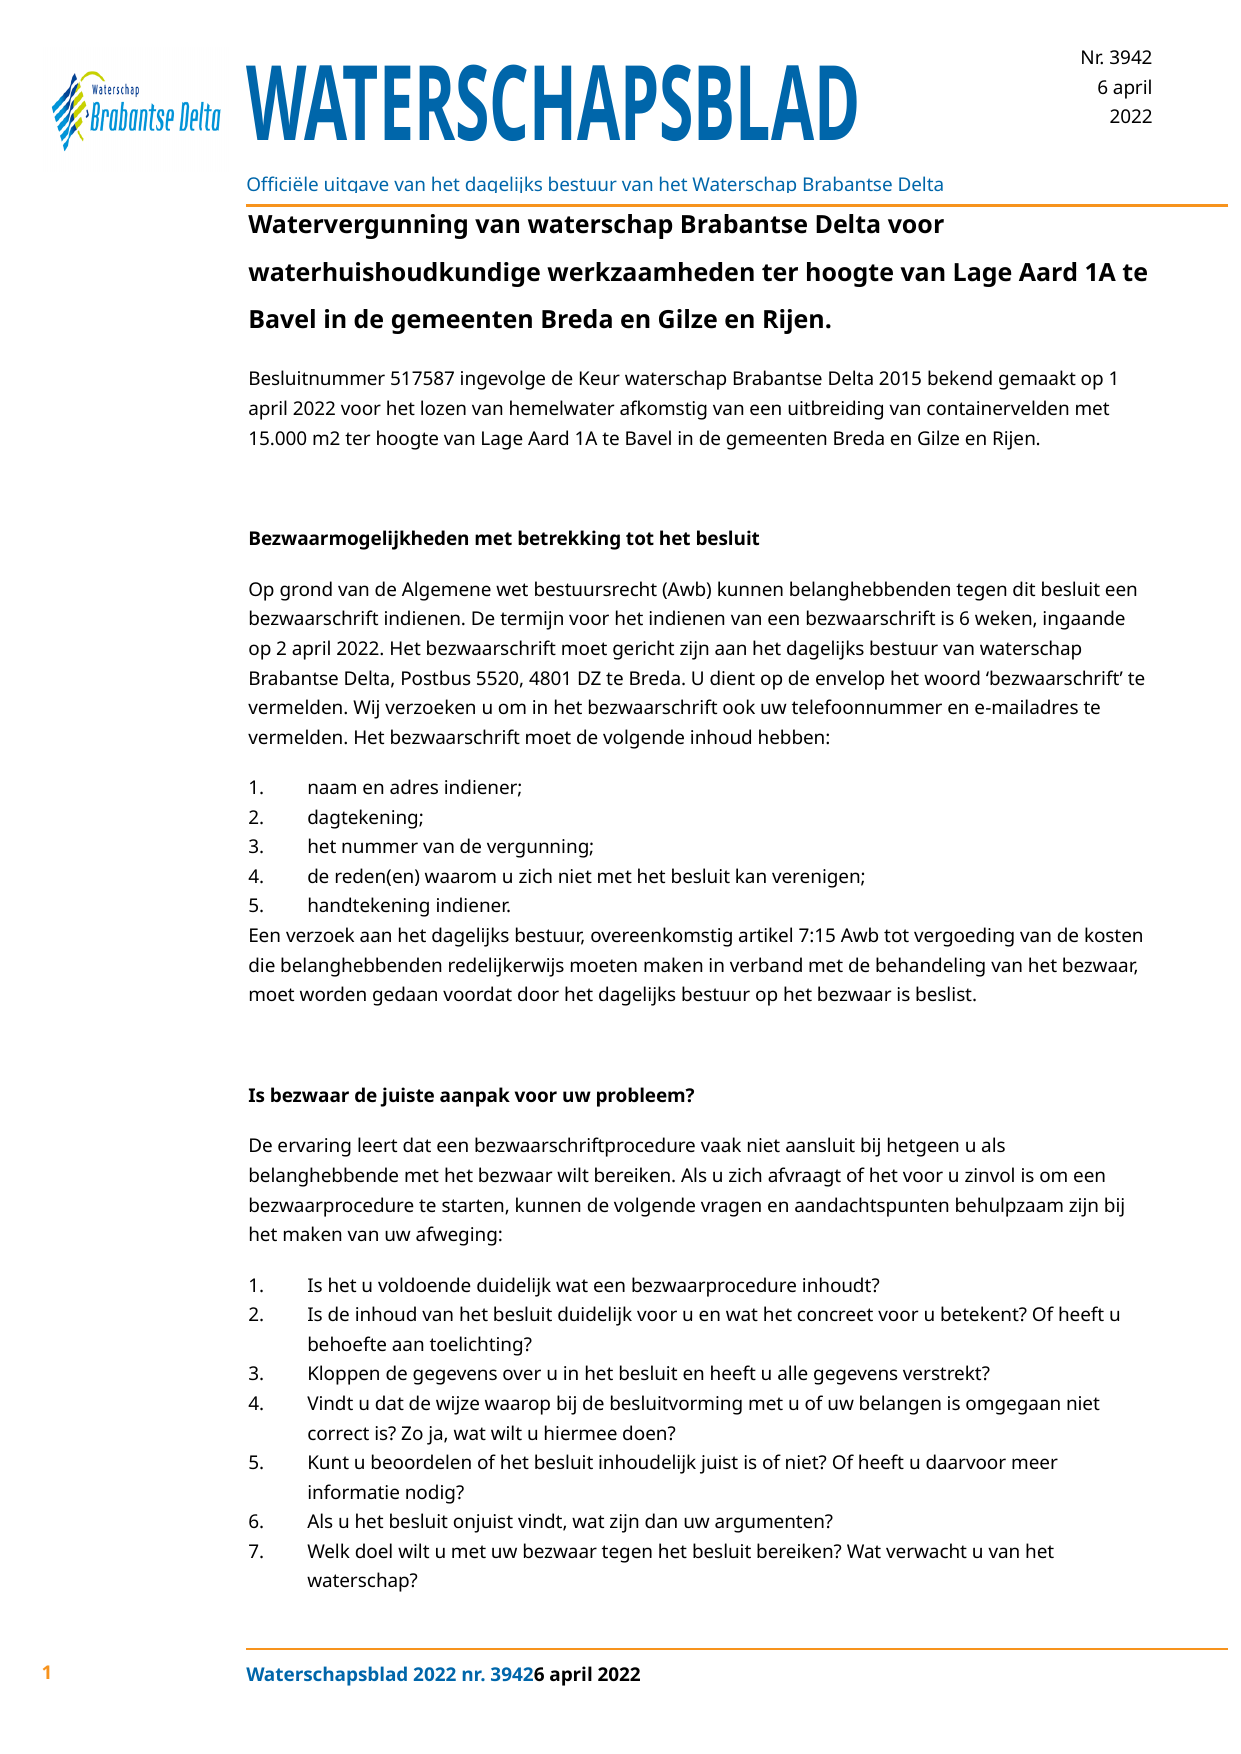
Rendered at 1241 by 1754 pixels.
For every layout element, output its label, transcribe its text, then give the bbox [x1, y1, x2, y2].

list Is de inhoud van het besluit duidelijk voor u en wat het concreet voor u betekent? Of heeft u behoefte aan toelichting? [248, 1301, 1152, 1357]
list Kloppen de gegevens over u in het besluit en heeft u alle gegevens verstrekt? [248, 1361, 1152, 1386]
text Bezwaarmogelijkheden met betrekking tot het besluit [248, 526, 1152, 551]
picture [41, 47, 231, 172]
list handtekening indiener. [248, 893, 1152, 918]
list Vindt u dat de wijze waarop bij de besluitvorming met u of uw belangen is omgegaan niet correct is? Zo ja, wat wilt u hiermee doen? [248, 1390, 1152, 1445]
text Een verzoek aan het dagelijks bestuur, overeenkomstig artikel 7:15 Awb tot vergoeding van de kosten die belanghebbenden redelijkerwijs moeten maken in verband met de behandeling van het bezwaar, moet worden gedaan voordat door het dagelijks bestuur op het bezwaar is beslist. [248, 922, 1152, 1007]
text De ervaring leert dat een bezwaarschriftprocedure vaak niet aansluit bij hetgeen u als belanghebbende met het bezwaar wilt bereiken. Als u zich afvraagt of het voor u zinvol is om een bezwaarprocedure te starten, kunnen de volgende vragen en aandachtspunten behulpzaam zijn bij het maken van uw afweging: [248, 1133, 1152, 1247]
text Is bezwaar de juiste aanpak voor uw probleem? [248, 1082, 1152, 1108]
list de reden(en) waarom u zich niet met het besluit kan verenigen; [248, 863, 1152, 889]
list het nummer van de vergunning; [248, 833, 1152, 859]
list Kunt u beoordelen of het besluit inhoudelijk juist is of niet? Of heeft u daarvoor meer informatie nodig? [248, 1449, 1152, 1504]
list Is het u voldoende duidelijk wat een bezwaarprocedure inhoudt? [248, 1272, 1152, 1297]
text Op grond van de Algemene wet bestuursrecht (Awb) kunnen belanghebbenden tegen dit besluit een bezwaarschrift indienen. De termijn voor het indienen van een bezwaarschrift is 6 weken, ingaande op 2 april 2022. Het bezwaarschrift moet gericht zijn aan het dagelijks bestuur van waterschap Brabantse Delta, Postbus 5520, 4801 DZ te Breda. U dient op de envelop het woord ‘bezwaarschrift’ te vermelden. Wij verzoeken u om in het bezwaarschrift ook uw telefoonnummer en e‑mailadres te vermelden. Het bezwaarschrift moet de volgende inhoud hebben: [248, 576, 1152, 749]
list dagtekening; [248, 804, 1152, 829]
text Watervergunning van waterschap Brabantse Delta voor waterhuishoudkundige werkzaamheden ter hoogte van Lage Aard 1A te Bavel in de gemeenten Breda en Gilze en Rijen. [248, 207, 1152, 336]
list Welk doel wilt u met uw bezwaar tegen het besluit bereiken? Wat verwacht u van het waterschap? [248, 1538, 1152, 1593]
list naam en adres indiener; [248, 774, 1152, 800]
text Besluitnummer 517587 ingevolge de Keur waterschap Brabantse Delta 2015 bekend gemaakt op 1 april 2022 voor het lozen van hemelwater afkomstig van een uitbreiding van containervelden met 15.000 m2 ter hoogte van Lage Aard 1A te Bavel in de gemeenten Breda en Gilze en Rijen. [248, 366, 1152, 450]
list Als u het besluit onjuist vindt, wat zijn dan uw argumenten? [248, 1508, 1152, 1534]
